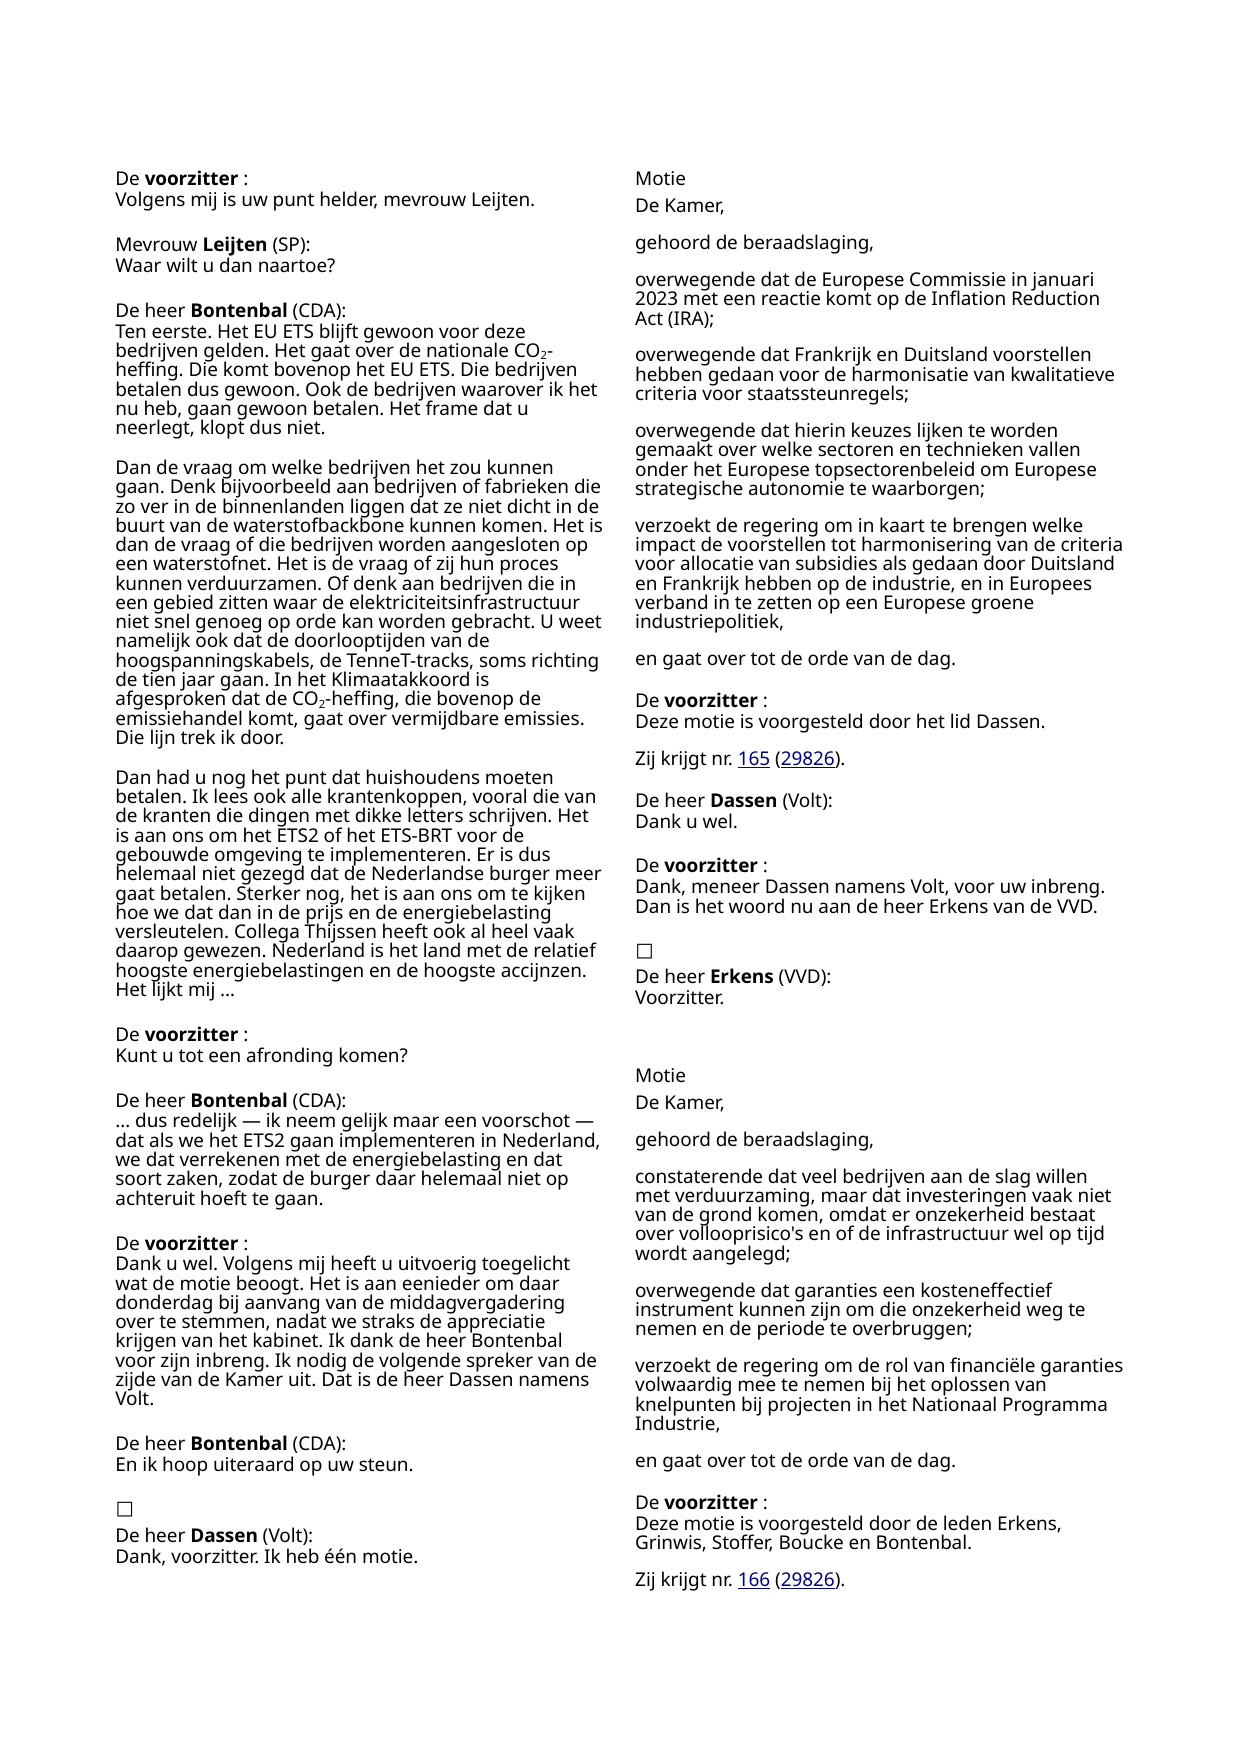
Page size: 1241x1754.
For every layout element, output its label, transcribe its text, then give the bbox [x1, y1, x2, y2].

text De heer Dassen (Volt): [635, 787, 1125, 813]
text De Kamer, [635, 1094, 1125, 1113]
text Volgens mij is uw punt helder, mevrouw Leijten. [115, 191, 605, 210]
text overwegende dat hierin keuzes lijken te worden gemaakt over welke sectoren en technieken vallen onder het Europese topsectorenbeleid om Europese strategische autonomie te waarborgen; [635, 422, 1125, 499]
text Motie [635, 1062, 1125, 1088]
text ⬜ [115, 1496, 605, 1522]
text De voorzitter : [115, 165, 605, 191]
text overwegende dat de Europese Commissie in januari 2023 met een reactie komt op de Inflation Reduction Act (IRA); [635, 271, 1125, 329]
text De heer Bontenbal (CDA): [115, 1430, 605, 1456]
text De heer Bontenbal (CDA): [115, 1087, 605, 1112]
text Dank u wel. [635, 813, 1125, 832]
text De voorzitter : [115, 1230, 605, 1255]
text en gaat over tot de orde van de dag. [635, 650, 1125, 669]
text constaterende dat veel bedrijven aan de slag willen met verduurzaming, maar dat investeringen vaak niet van de grond komen, omdat er onzekerheid bestaat over vollooprisico's en of de infrastructuur wel op tijd wordt aangelegd; [635, 1168, 1125, 1264]
text De voorzitter : [635, 853, 1125, 878]
text Zij krijgt nr. 165 (29826). [635, 750, 1125, 769]
text Kunt u tot een afronding komen? [115, 1047, 605, 1066]
text ⬜ [635, 938, 1125, 963]
text De voorzitter : [115, 1021, 605, 1047]
text Deze motie is voorgesteld door de leden Erkens, Grinwis, Stoffer, Boucke en Bontenbal. [635, 1515, 1125, 1553]
text verzoekt de regering om de rol van financiële garanties volwaardig mee te nemen bij het oplossen van knelpunten bij projecten in het Nationaal Programma Industrie, [635, 1357, 1125, 1434]
text De Kamer, [635, 197, 1125, 216]
text Dan had u nog het punt dat huishoudens moeten betalen. Ik lees ook alle krantenkoppen, vooral die van de kranten die dingen met dikke letters schrijven. Het is aan ons om het ETS2 of het ETS-BRT voor de gebouwde omgeving te implementeren. Er is dus helemaal niet gezegd dat de Nederlandse burger meer gaat betalen. Sterker nog, het is aan ons om te kijken hoe we dat dan in de prijs en de energiebelasting versleutelen. Collega Thijssen heeft ook al heel vaak daarop gewezen. Nederland is het land met de relatief hoogste energiebelastingen en de hoogste accijnzen. Het lijkt mij … [115, 769, 605, 1000]
text De voorzitter : [635, 1489, 1125, 1515]
text De voorzitter : [635, 687, 1125, 713]
text gehoord de beraadslaging, [635, 234, 1125, 253]
text En ik hoop uiteraard op uw steun. [115, 1456, 605, 1475]
text Zij krijgt nr. 166 (29826). [635, 1571, 1125, 1590]
text De heer Bontenbal (CDA): [115, 297, 605, 323]
text Mevrouw Leijten (SP): [115, 231, 605, 257]
text Dan de vraag om welke bedrijven het zou kunnen gaan. Denk bijvoorbeeld aan bedrijven of fabrieken die zo ver in de binnenlanden liggen dat ze niet dicht in de buurt van de waterstofbackbone kunnen komen. Het is dan de vraag of die bedrijven worden aangesloten op een waterstofnet. Het is de vraag of zij hun proces kunnen verduurzamen. Of denk aan bedrijven die in een gebied zitten waar de elektriciteitsinfrastructuur niet snel genoeg op orde kan worden gebracht. U weet namelijk ook dat de doorlooptijden van de hoogspanningskabels, de TenneT-tracks, soms richting de tien jaar gaan. In het Klimaatakkoord is afgesproken dat de CO2-heffing, die bovenop de emissiehandel komt, gaat over vermijdbare emissies. Die lijn trek ik door. [115, 459, 605, 748]
text overwegende dat garanties een kosteneffectief instrument kunnen zijn om die onzekerheid weg te nemen en de periode te overbruggen; [635, 1282, 1125, 1339]
text Ten eerste. Het EU ETS blijft gewoon voor deze bedrijven gelden. Het gaat over de nationale CO2-heffing. Die komt bovenop het EU ETS. Die bedrijven betalen dus gewoon. Ook de bedrijven waarover ik het nu heb, gaan gewoon betalen. Het frame dat u neerlegt, klopt dus niet. [115, 323, 605, 438]
text … dus redelijk — ik neem gelijk maar een voorschot — dat als we het ETS2 gaan implementeren in Nederland, we dat verrekenen met de energiebelasting en dat soort zaken, zodat de burger daar helemaal niet op achteruit hoeft te gaan. [115, 1112, 605, 1209]
text Motie [635, 165, 1125, 191]
text overwegende dat Frankrijk en Duitsland voorstellen hebben gedaan voor de harmonisatie van kwalitatieve criteria voor staatssteunregels; [635, 346, 1125, 404]
text Dank, voorzitter. Ik heb één motie. [115, 1548, 605, 1567]
text De heer Dassen (Volt): [115, 1522, 605, 1548]
text Dank u wel. Volgens mij heeft u uitvoerig toegelicht wat de motie beoogt. Het is aan eenieder om daar donderdag bij aanvang van de middagvergadering over te stemmen, nadat we straks de appreciatie krijgen van het kabinet. Ik dank de heer Bontenbal voor zijn inbreng. Ik nodig de volgende spreker van de zijde van de Kamer uit. Dat is de heer Dassen namens Volt. [115, 1255, 605, 1409]
text en gaat over tot de orde van de dag. [635, 1452, 1125, 1471]
text verzoekt de regering om in kaart te brengen welke impact de voorstellen tot harmonisering van de criteria voor allocatie van subsidies als gedaan door Duitsland en Frankrijk hebben op de industrie, en in Europees verband in te zetten op een Europese groene industriepolitiek, [635, 517, 1125, 632]
text gehoord de beraadslaging, [635, 1131, 1125, 1150]
text Waar wilt u dan naartoe? [115, 257, 605, 276]
text Voorzitter. [635, 989, 1125, 1008]
text De heer Erkens (VVD): [635, 963, 1125, 989]
text Dank, meneer Dassen namens Volt, voor uw inbreng. Dan is het woord nu aan de heer Erkens van de VVD. [635, 878, 1125, 917]
text Deze motie is voorgesteld door het lid Dassen. [635, 713, 1125, 732]
